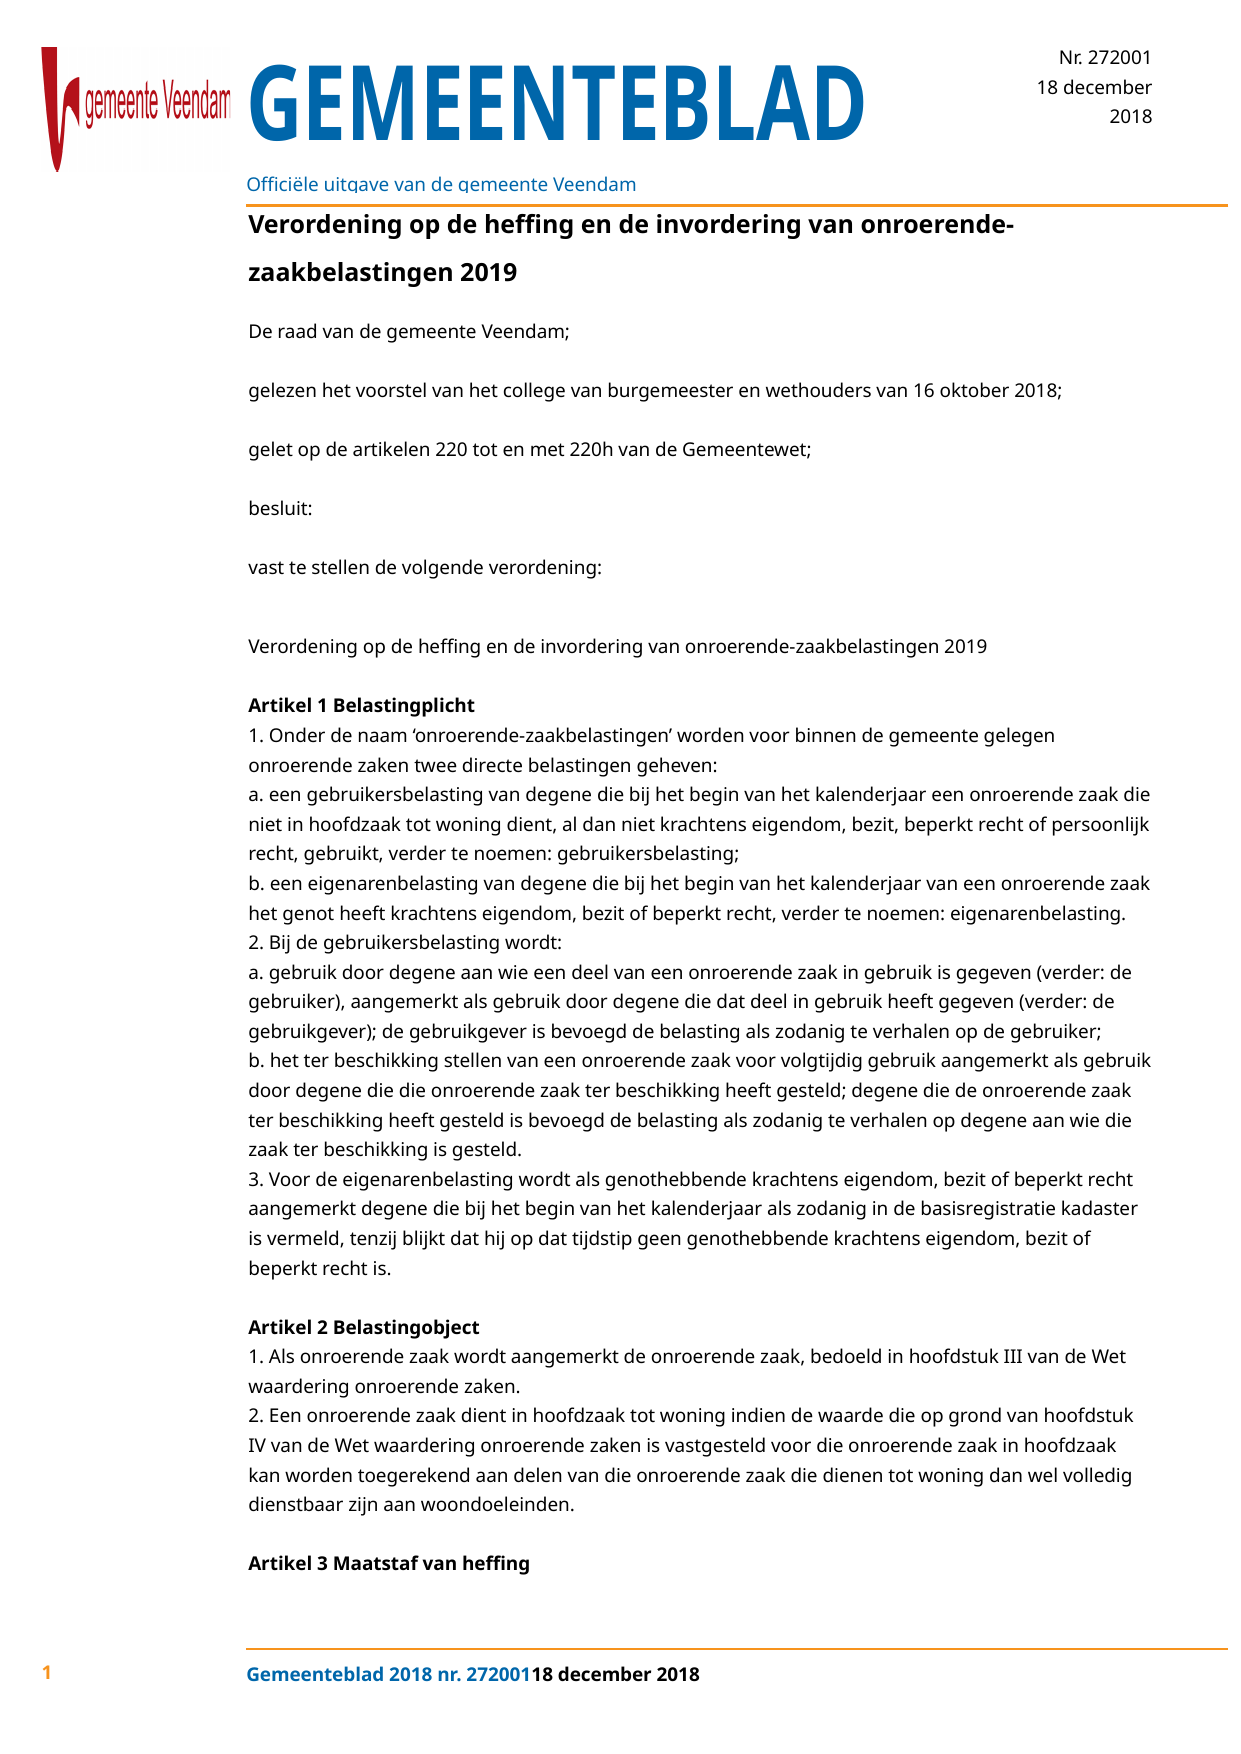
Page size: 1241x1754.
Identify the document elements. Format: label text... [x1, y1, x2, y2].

text gelezen het voorstel van het college van burgemeester en wethouders van 16 oktober 2018; [248, 377, 1152, 403]
text b. een eigenarenbelasting van degene die bij het begin van het kalenderjaar van een onroerende zaak het genot heeft krachtens eigendom, bezit of beperkt recht, verder te noemen: eigenarenbelasting. [248, 870, 1152, 925]
text 2. Een onroerende zaak dient in hoofdzaak tot woning indien de waarde die op grond van hoofdstuk IV van de Wet waardering onroerende zaken is vastgesteld voor die onroerende zaak in hoofdzaak kan worden toegerekend aan delen van die onroerende zaak die dienen tot woning dan wel volledig dienstbaar zijn aan woondoeleinden. [248, 1403, 1152, 1517]
text 1. Onder de naam ‘onroerende-zaakbelastingen’ worden voor binnen de gemeente gelegen onroerende zaken twee directe belastingen geheven: [248, 722, 1152, 777]
text b. het ter beschikking stellen van een onroerende zaak voor volgtijdig gebruik aangemerkt als gebruik door degene die die onroerende zaak ter beschikking heeft gesteld; degene die de onroerende zaak ter beschikking heeft gesteld is bevoegd de belasting als zodanig te verhalen op degene aan wie die zaak ter beschikking is gesteld. [248, 1048, 1152, 1162]
text a. gebruik door degene aan wie een deel van een onroerende zaak in gebruik is gegeven (verder: de gebruiker), aangemerkt als gebruik door degene die dat deel in gebruik heeft gegeven (verder: de gebruikgever); de gebruikgever is bevoegd de belasting als zodanig te verhalen op de gebruiker; [248, 959, 1152, 1044]
text De raad van de gemeente Veendam; [248, 318, 1152, 344]
text Artikel 3 Maatstaf van heffing [248, 1551, 1152, 1576]
text Verordening op de heffing en de invordering van onroerende-zaakbelastingen 2019 [248, 633, 1152, 659]
text Verordening op de heffing en de invordering van onroerende-zaakbelastingen 2019 [248, 207, 1152, 288]
picture [41, 47, 231, 172]
text vast te stellen de volgende verordening: [248, 554, 1152, 580]
text a. een gebruikersbelasting van degene die bij het begin van het kalenderjaar een onroerende zaak die niet in hoofdzaak tot woning dient, al dan niet krachtens eigendom, bezit, beperkt recht of persoonlijk recht, gebruikt, verder te noemen: gebruikersbelasting; [248, 781, 1152, 866]
text besluit: [248, 495, 1152, 521]
text Artikel 2 Belastingobject [248, 1314, 1152, 1339]
text Artikel 1 Belastingplicht [248, 693, 1152, 718]
text 1. Als onroerende zaak wordt aangemerkt de onroerende zaak, bedoeld in hoofdstuk III van de Wet waardering onroerende zaken. [248, 1343, 1152, 1399]
text 3. Voor de eigenarenbelasting wordt als genothebbende krachtens eigendom, bezit of beperkt recht aangemerkt degene die bij het begin van het kalenderjaar als zodanig in de basisregistratie kadaster is vermeld, tenzij blijkt dat hij op dat tijdstip geen genothebbende krachtens eigendom, bezit of beperkt recht is. [248, 1166, 1152, 1280]
text gelet op de artikelen 220 tot en met 220h van de Gemeentewet; [248, 436, 1152, 462]
text 2. Bij de gebruikersbelasting wordt: [248, 929, 1152, 955]
